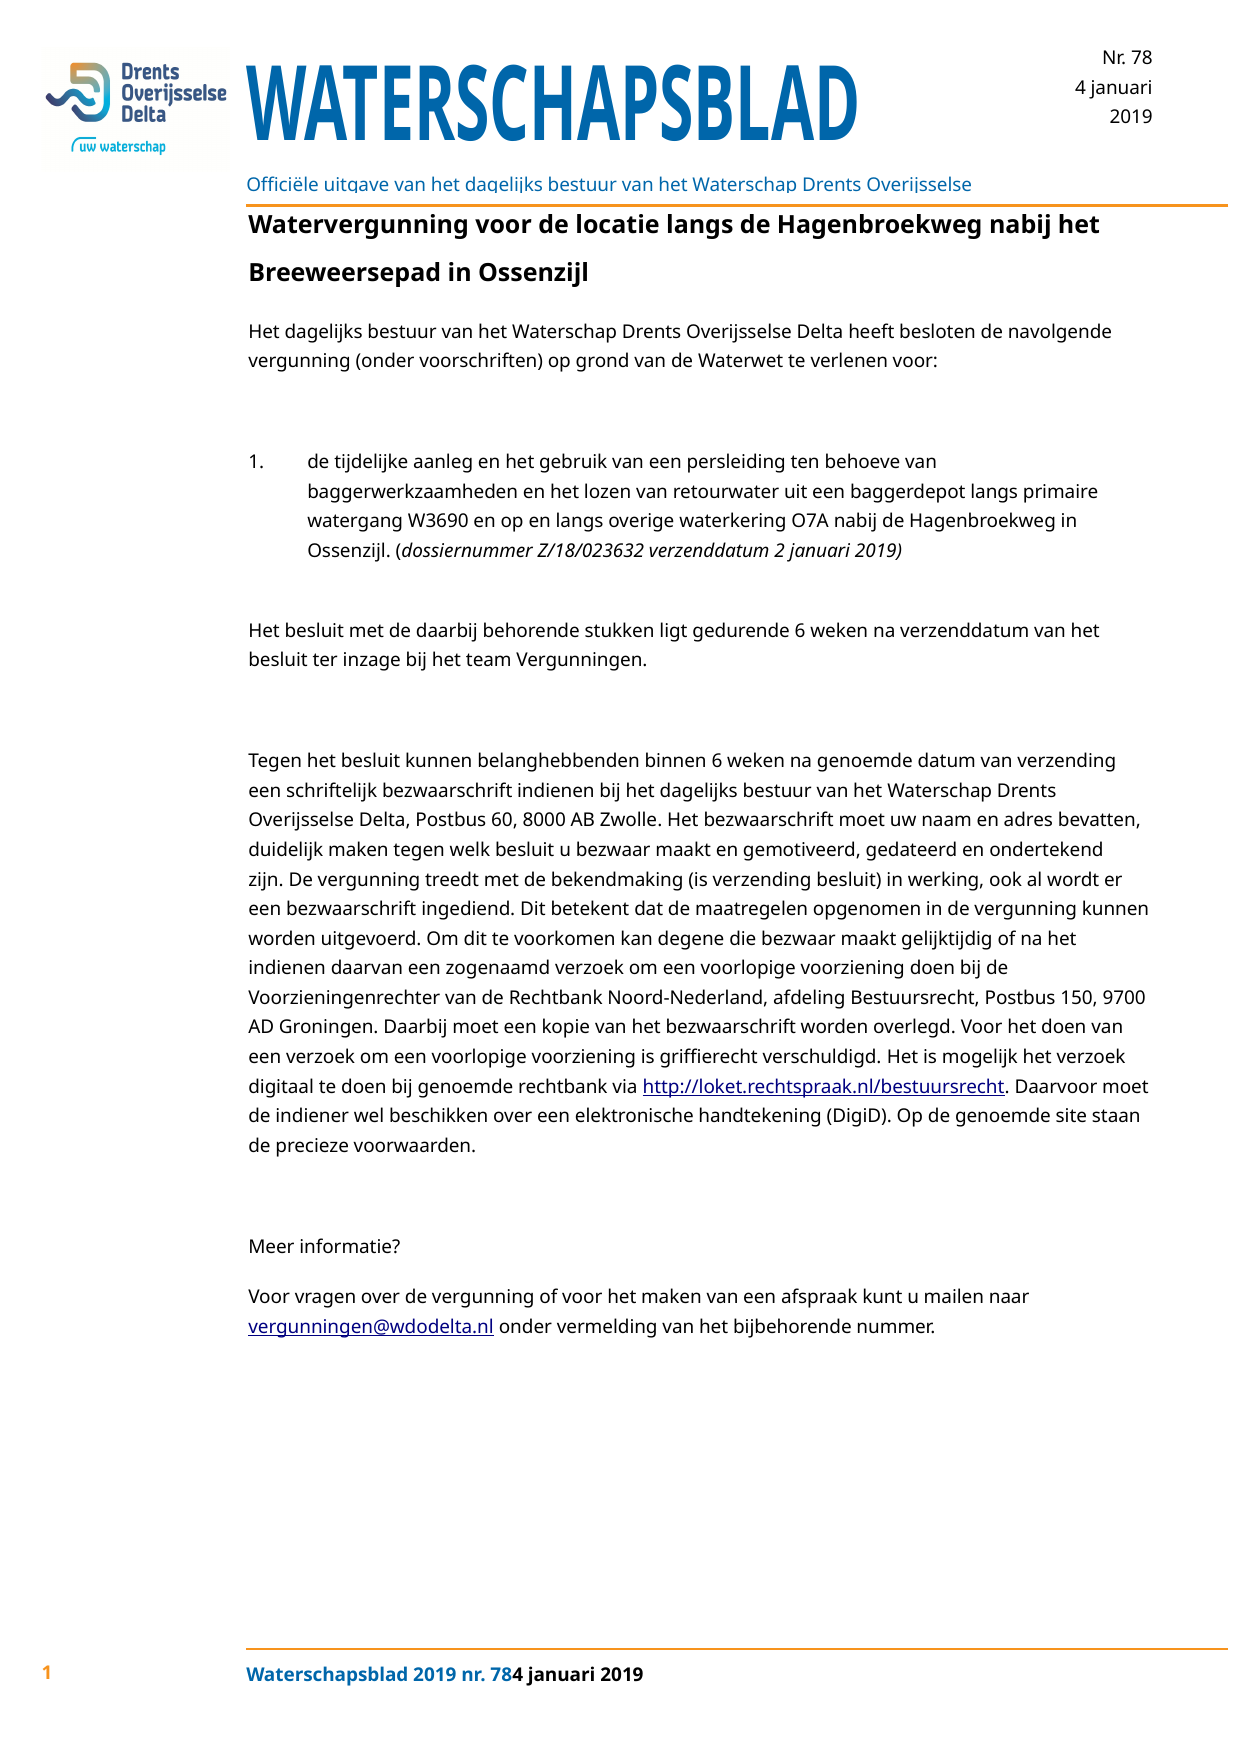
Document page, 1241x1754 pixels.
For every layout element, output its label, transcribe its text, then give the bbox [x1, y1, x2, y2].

text Het dagelijks bestuur van het Waterschap Drents Overijsselse Delta heeft besloten de navolgende vergunning (onder voorschriften) op grond van de Waterwet te verlenen voor: [248, 318, 1152, 373]
text Watervergunning voor de locatie langs de Hagenbroekweg nabij het Breeweersepad in Ossenzijl [248, 207, 1152, 288]
text Meer informatie? [248, 1233, 1152, 1259]
text Tegen het besluit kunnen belanghebbenden binnen 6 weken na genoemde datum van verzending een schriftelijk bezwaarschrift indienen bij het dagelijks bestuur van het Waterschap Drents Overijsselse Delta, Postbus 60, 8000 AB Zwolle. Het bezwaarschrift moet uw naam en adres bevatten, duidelijk maken tegen welk besluit u bezwaar maakt en gemotiveerd, gedateerd en ondertekend zijn. De vergunning treedt met de bekendmaking (is verzending besluit) in werking, ook al wordt er een bezwaarschrift ingediend. Dit betekent dat de maatregelen opgenomen in de vergunning kunnen worden uitgevoerd. Om dit te voorkomen kan degene die bezwaar maakt gelijktijdig of na het indienen daarvan een zogenaamd verzoek om een voorlopige voorziening doen bij de Voorzieningenrechter van de Rechtbank Noord-Nederland, afdeling Bestuursrecht, Postbus 150, 9700 AD Groningen. Daarbij moet een kopie van het bezwaarschrift worden overlegd. Voor het doen van een verzoek om een voorlopige voorziening is griffierecht verschuldigd. Het is mogelijk het verzoek digitaal te doen bij genoemde rechtbank via http://loket.rechtspraak.nl/bestuursrecht. Daarvoor moet de indiener wel beschikken over een elektronische handtekening (DigiD). Op de genoemde site staan de precieze voorwaarden. [248, 747, 1152, 1158]
picture [41, 47, 231, 172]
text Voor vragen over de vergunning of voor het maken van een afspraak kunt u mailen naar vergunningen@wdodelta.nl onder vermelding van het bijbehorende nummer. [248, 1283, 1152, 1339]
list de tijdelijke aanleg en het gebruik van een persleiding ten behoeve van baggerwerkzaamheden en het lozen van retourwater uit een baggerdepot langs primaire watergang W3690 en op en langs overige waterkering O7A nabij de Hagenbroekweg in Ossenzijl. (dossiernummer Z/18/023632 verzenddatum 2 januari 2019) [248, 448, 1152, 563]
text Het besluit met de daarbij behorende stukken ligt gedurende 6 weken na verzenddatum van het besluit ter inzage bij het team Vergunningen. [248, 617, 1152, 672]
